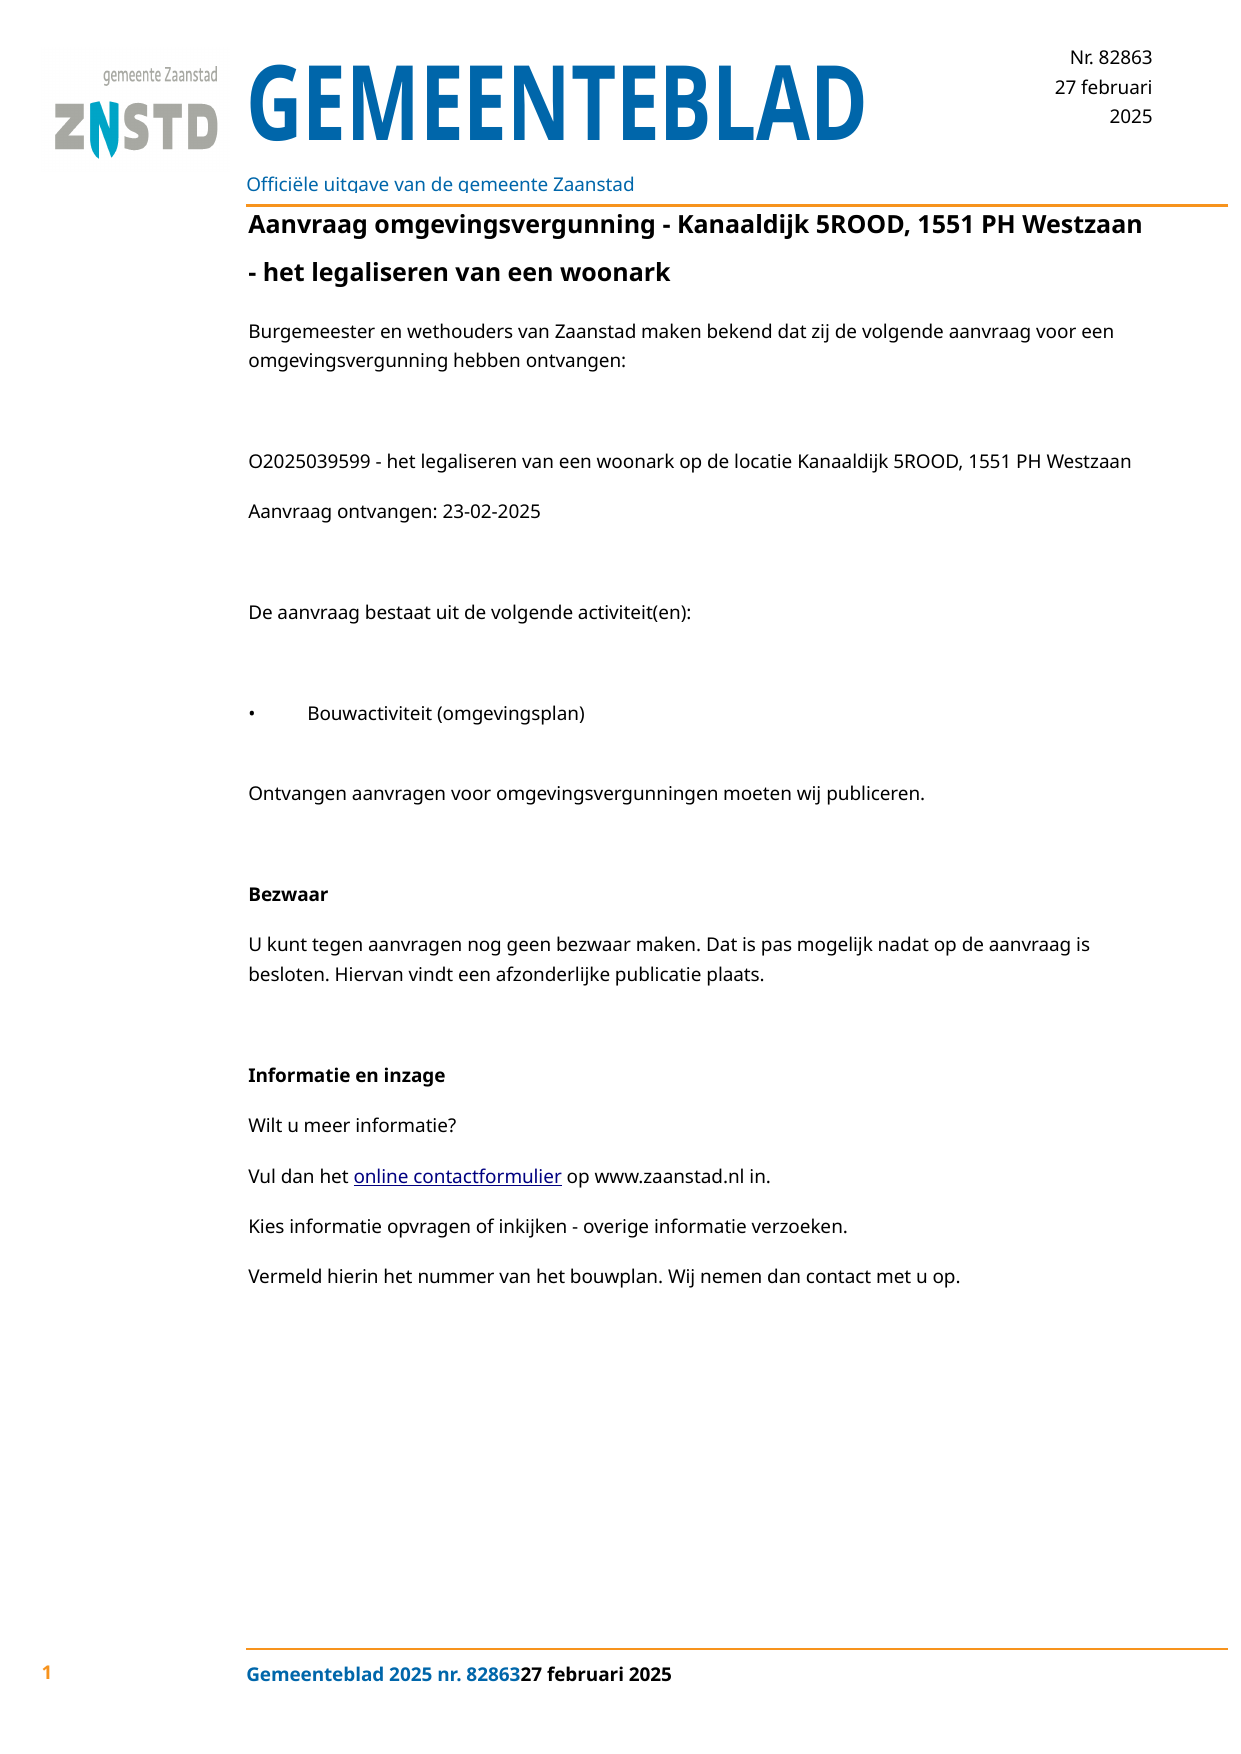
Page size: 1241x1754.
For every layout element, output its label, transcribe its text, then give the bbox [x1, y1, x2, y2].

text Aanvraag ontvangen: 23-02-2025 [248, 499, 1152, 524]
picture [41, 47, 231, 172]
text Wilt u meer informatie? [248, 1112, 1152, 1138]
text Informatie en inzage [248, 1062, 1152, 1088]
text Ontvangen aanvragen voor omgevingsvergunningen moeten wij publiceren. [248, 780, 1152, 806]
text U kunt tegen aanvragen nog geen bezwaar maken. Dat is pas mogelijk nadat op de aanvraag is besloten. Hiervan vindt een afzonderlijke publicatie plaats. [248, 932, 1152, 987]
text Bezwaar [248, 881, 1152, 907]
text Burgemeester en wethouders van Zaanstad maken bekend dat zij de volgende aanvraag voor een omgevingsvergunning hebben ontvangen: [248, 318, 1152, 373]
text O2025039599 - het legaliseren van een woonark op de locatie Kanaaldijk 5ROOD, 1551 PH Westzaan [248, 448, 1152, 474]
list Bouwactiviteit (omgevingsplan) [248, 700, 1152, 726]
text Kies informatie opvragen of inkijken - overige informatie verzoeken. [248, 1213, 1152, 1239]
text Vul dan het online contactformulier op www.zaanstad.nl in. [248, 1163, 1152, 1189]
text Vermeld hierin het nummer van het bouwplan. Wij nemen dan contact met u op. [248, 1264, 1152, 1289]
text De aanvraag bestaat uit de volgende activiteit(en): [248, 599, 1152, 625]
text Aanvraag omgevingsvergunning - Kanaaldijk 5ROOD, 1551 PH Westzaan - het legaliseren van een woonark [248, 207, 1152, 288]
